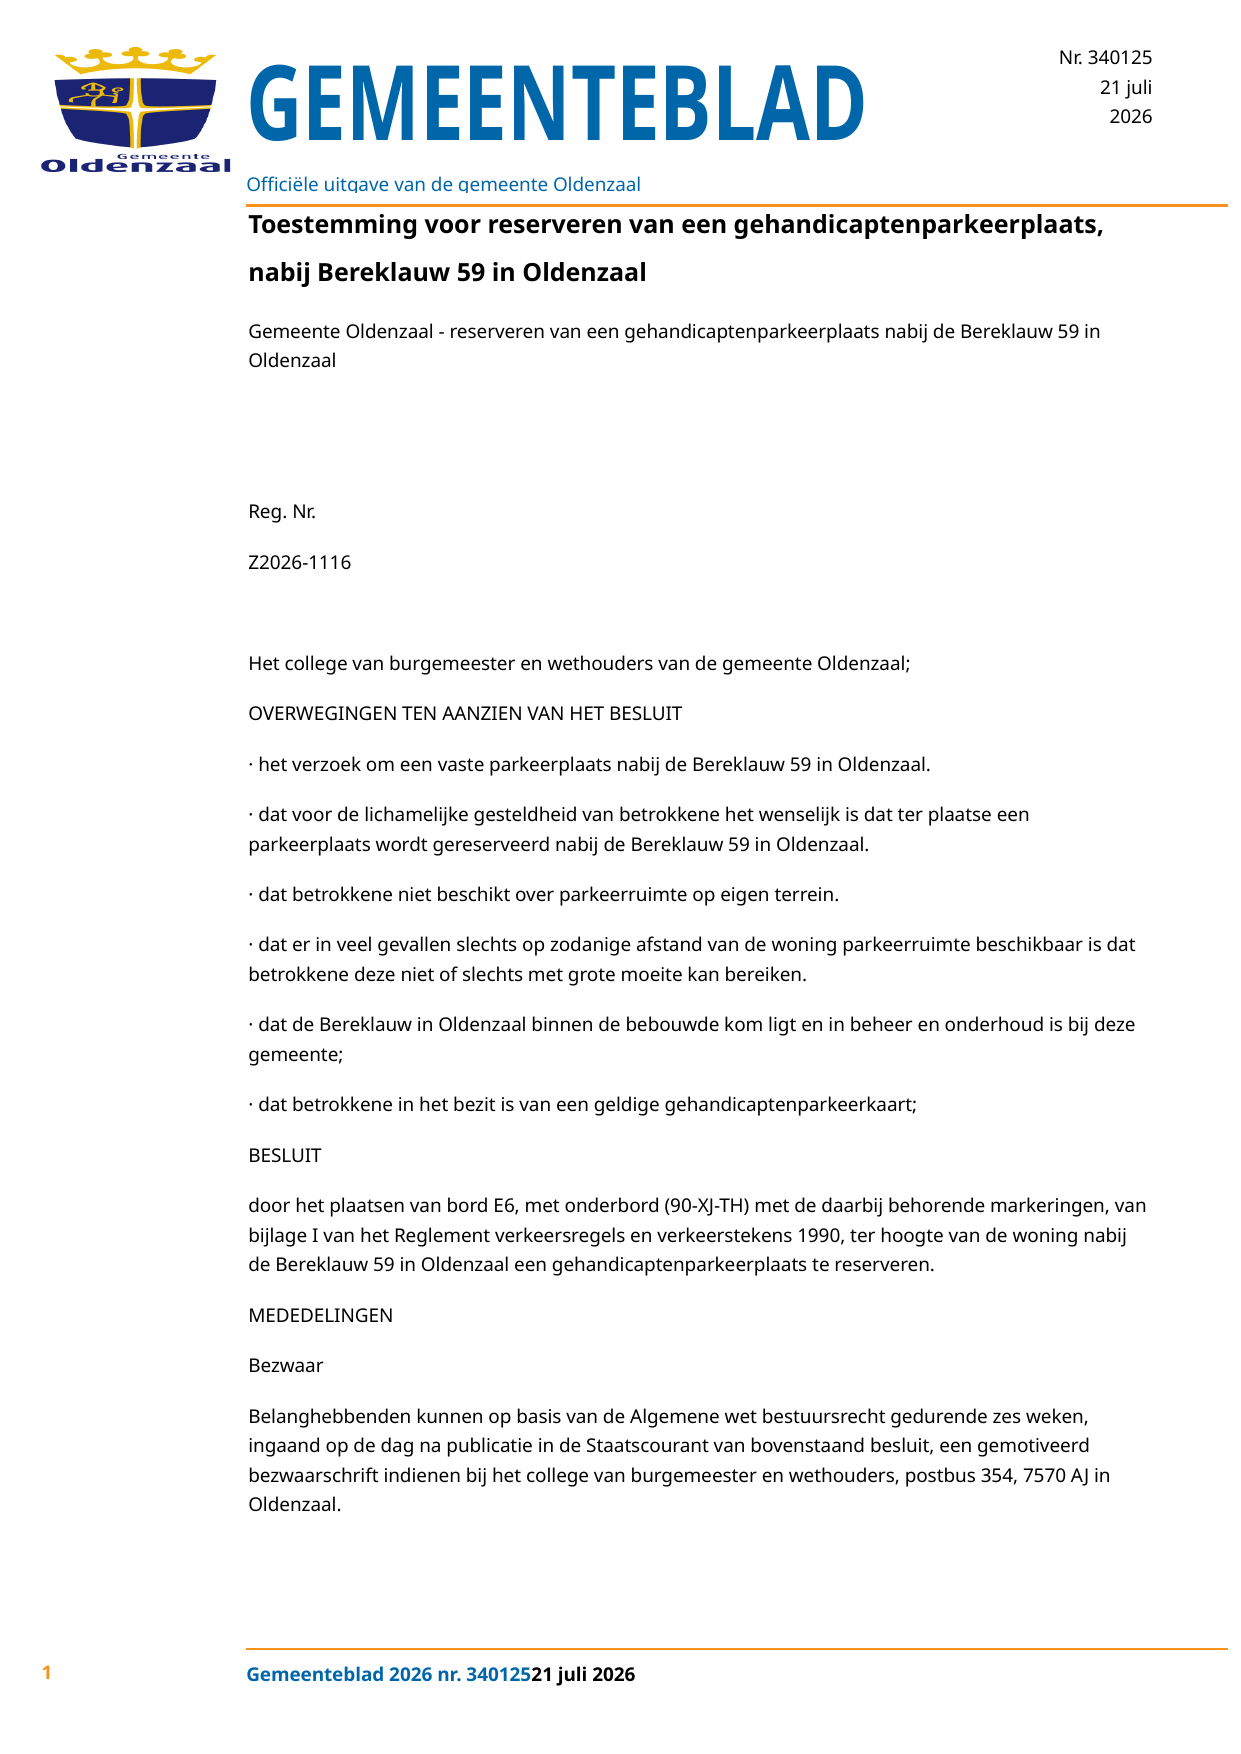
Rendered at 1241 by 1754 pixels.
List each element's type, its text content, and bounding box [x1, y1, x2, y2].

text Het college van burgemeester en wethouders van de gemeente Oldenzaal; [248, 650, 1152, 676]
text · dat betrokkene niet beschikt over parkeerruimte op eigen terrein. [248, 881, 1152, 907]
text BESLUIT [248, 1142, 1152, 1168]
text · dat er in veel gevallen slechts op zodanige afstand van de woning parkeerruimte beschikbaar is dat betrokkene deze niet of slechts met grote moeite kan bereiken. [248, 932, 1152, 987]
text · dat de Bereklauw in Oldenzaal binnen de bebouwde kom ligt en in beheer en onderhoud is bij deze gemeente; [248, 1012, 1152, 1067]
text Toestemming voor reserveren van een gehandicaptenparkeerplaats, nabij Bereklauw 59 in Oldenzaal [248, 207, 1152, 288]
text · het verzoek om een vaste parkeerplaats nabij de Bereklauw 59 in Oldenzaal. [248, 751, 1152, 777]
text door het plaatsen van bord E6, met onderbord (90-XJ-TH) met de daarbij behorende markeringen, van bijlage I van het Reglement verkeersregels en verkeerstekens 1990, ter hoogte van de woning nabij de Bereklauw 59 in Oldenzaal een gehandicaptenparkeerplaats te reserveren. [248, 1192, 1152, 1277]
text OVERWEGINGEN TEN AANZIEN VAN HET BESLUIT [248, 700, 1152, 726]
text Gemeente Oldenzaal - reserveren van een gehandicaptenparkeerplaats nabij de Bereklauw 59 in Oldenzaal [248, 318, 1152, 373]
text · dat voor de lichamelijke gesteldheid van betrokkene het wenselijk is dat ter plaatse een parkeerplaats wordt gereserveerd nabij de Bereklauw 59 in Oldenzaal. [248, 801, 1152, 857]
text · dat betrokkene in het bezit is van een geldige gehandicaptenparkeerkaart; [248, 1092, 1152, 1117]
text Reg. Nr. [248, 499, 1152, 524]
text MEDEDELINGEN [248, 1302, 1152, 1328]
picture [41, 47, 231, 172]
text Z2026-1116 [248, 549, 1152, 575]
text Bezwaar [248, 1352, 1152, 1378]
text Belanghebbenden kunnen op basis van de Algemene wet bestuursrecht gedurende zes weken, ingaand op de dag na publicatie in de Staatscourant van bovenstaand besluit, een gemotiveerd bezwaarschrift indienen bij het college van burgemeester en wethouders, postbus 354, 7570 AJ in Oldenzaal. [248, 1403, 1152, 1517]
